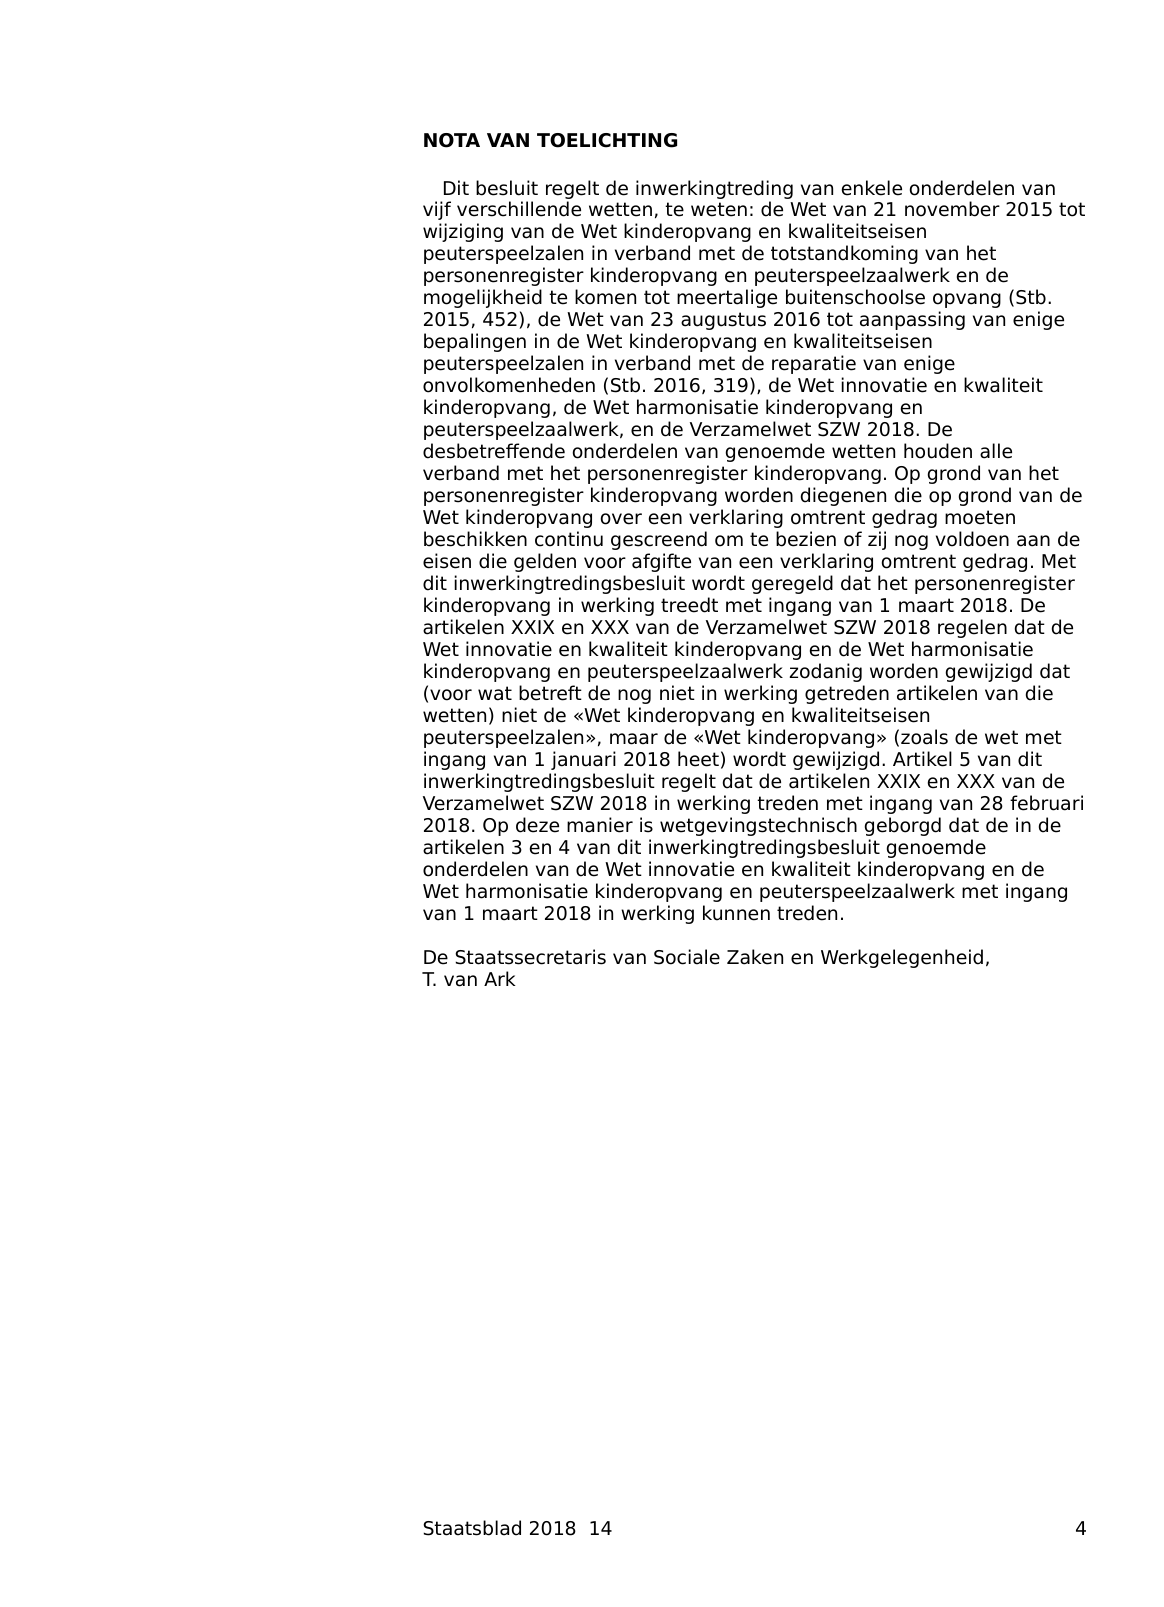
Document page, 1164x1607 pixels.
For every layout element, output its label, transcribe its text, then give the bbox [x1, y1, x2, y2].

subtitle NOTA VAN TOELICHTING [422, 130, 1087, 152]
text Dit besluit regelt de inwerkingtreding van enkele onderdelen van vijf verschillende wetten, te weten: de Wet van 21 november 2015 tot wijziging van de Wet kinderopvang en kwaliteitseisen peuterspeelzalen in verband met de totstandkoming van het personenregister kinderopvang en peuterspeelzaalwerk en de mogelijkheid te komen tot meertalige buitenschoolse opvang (Stb. 2015, 452), de Wet van 23 augustus 2016 tot aanpassing van enige bepalingen in de Wet kinderopvang en kwaliteitseisen peuterspeelzalen in verband met de reparatie van enige onvolkomenheden (Stb. 2016, 319), de Wet innovatie en kwaliteit kinderopvang, de Wet harmonisatie kinderopvang en peuterspeelzaalwerk, en de Verzamelwet SZW 2018. De desbetreffende onderdelen van genoemde wetten houden alle verband met het personenregister kinderopvang. Op grond van het personenregister kinderopvang worden diegenen die op grond van de Wet kinderopvang over een verklaring omtrent gedrag moeten beschikken continu gescreend om te bezien of zij nog voldoen aan de eisen die gelden voor afgifte van een verklaring omtrent gedrag. Met dit inwerkingtredingsbesluit wordt geregeld dat het personenregister kinderopvang in werking treedt met ingang van 1 maart 2018. De artikelen XXIX en XXX van de Verzamelwet SZW 2018 regelen dat de Wet innovatie en kwaliteit kinderopvang en de Wet harmonisatie kinderopvang en peuterspeelzaalwerk zodanig worden gewijzigd dat (voor wat betreft de nog niet in werking getreden artikelen van die wetten) niet de «Wet kinderopvang en kwaliteitseisen peuterspeelzalen», maar de «Wet kinderopvang» (zoals de wet met ingang van 1 januari 2018 heet) wordt gewijzigd. Artikel 5 van dit inwerkingtredingsbesluit regelt dat de artikelen XXIX en XXX van de Verzamelwet SZW 2018 in werking treden met ingang van 28 februari 2018. Op deze manier is wetgevingstechnisch geborgd dat de in de artikelen 3 en 4 van dit inwerkingtredingsbesluit genoemde onderdelen van de Wet innovatie en kwaliteit kinderopvang en de Wet harmonisatie kinderopvang en peuterspeelzaalwerk met ingang van 1 maart 2018 in werking kunnen treden. [422, 177, 1087, 925]
text De Staatssecretaris van Sociale Zaken en Werkgelegenheid, T. van Ark [422, 947, 1087, 991]
